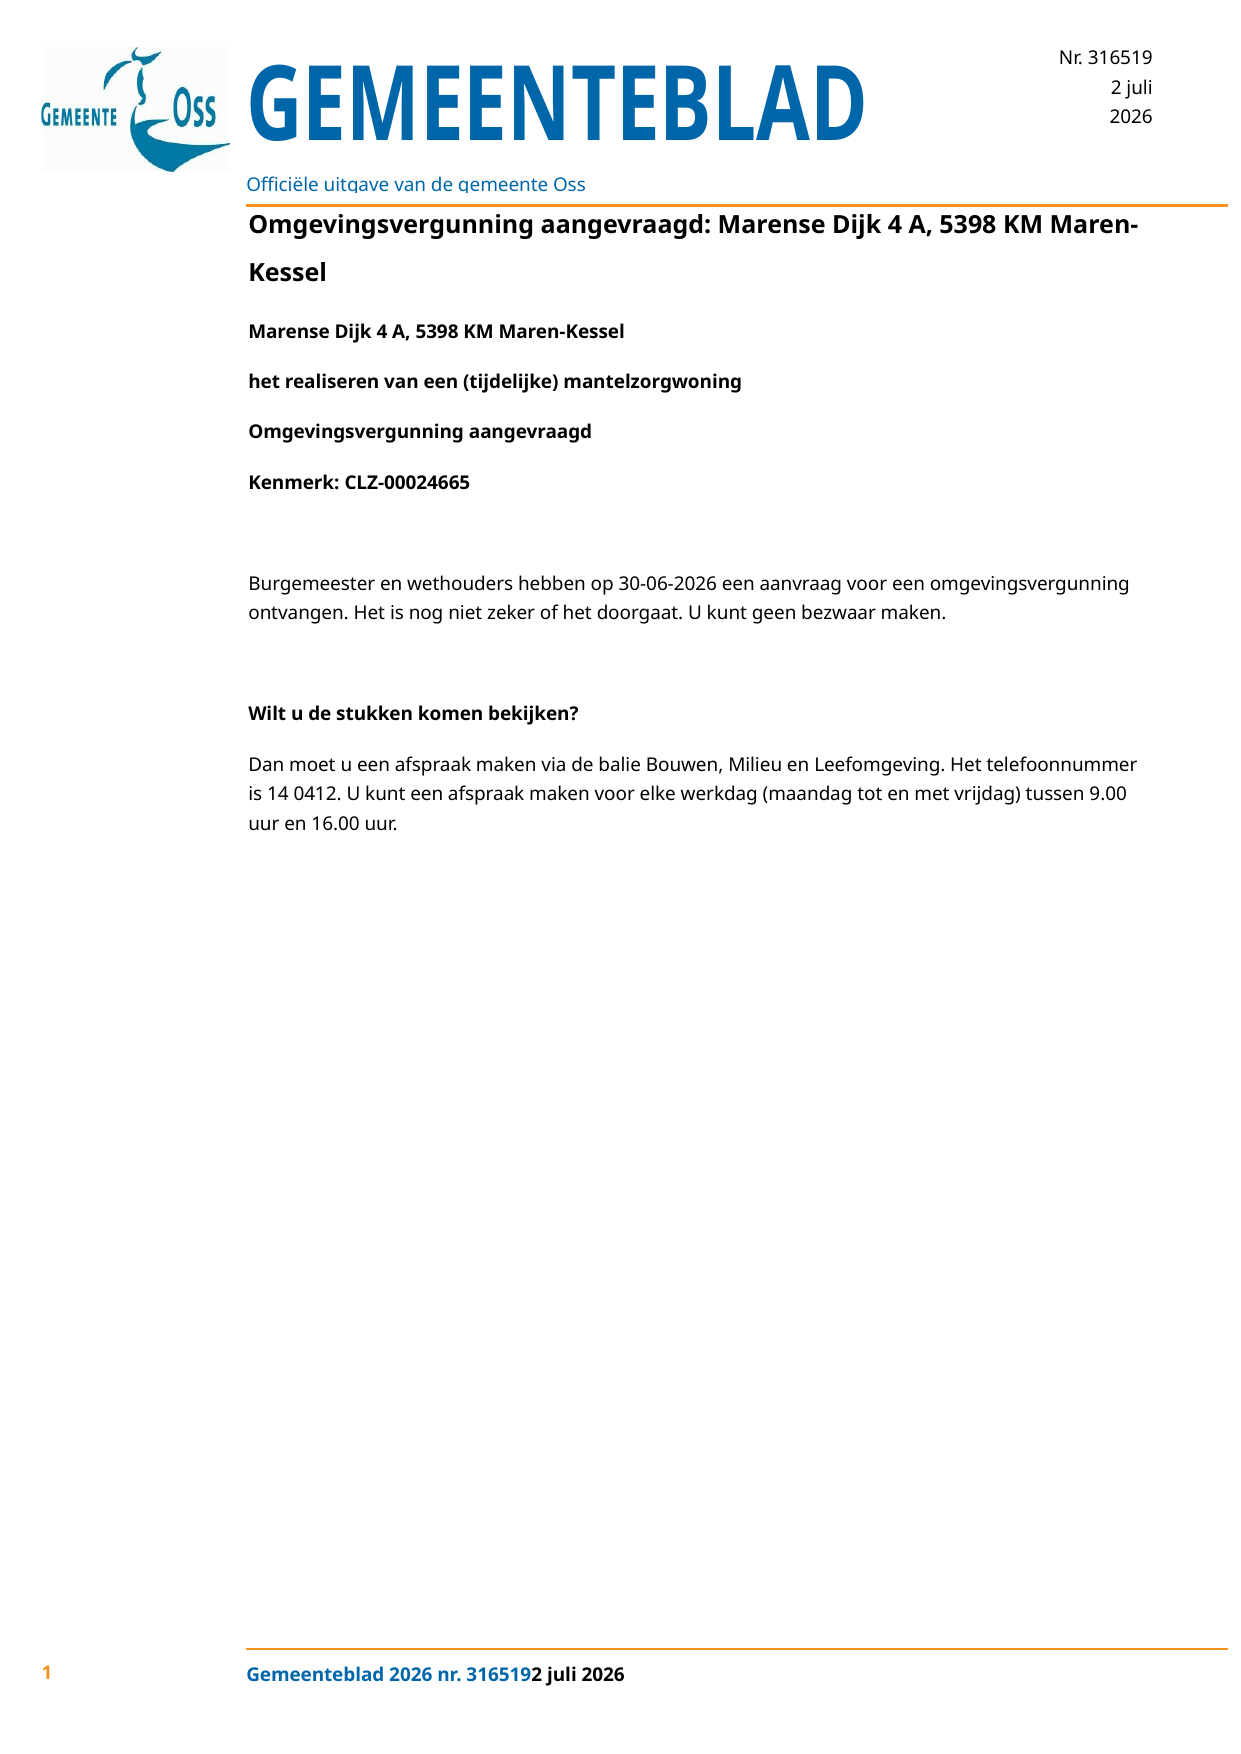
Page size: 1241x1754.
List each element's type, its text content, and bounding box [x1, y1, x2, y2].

picture [41, 47, 231, 172]
text Omgevingsvergunning aangevraagd: Marense Dijk 4 A, 5398 KM Maren-Kessel [248, 207, 1152, 288]
text Burgemeester en wethouders hebben op 30-06-2026 een aanvraag voor een omgevingsvergunning ontvangen. Het is nog niet zeker of het doorgaat. U kunt geen bezwaar maken. [248, 570, 1152, 625]
text Dan moet u een afspraak maken via de balie Bouwen, Milieu en Leefomgeving. Het telefoonnummer is 14 0412. U kunt een afspraak maken voor elke werkdag (maandag tot en met vrijdag) tussen 9.00 uur en 16.00 uur. [248, 751, 1152, 836]
text het realiseren van een (tijdelijke) mantelzorgwoning [248, 368, 1152, 394]
text Kenmerk: CLZ-00024665 [248, 469, 1152, 495]
text Marense Dijk 4 A, 5398 KM Maren-Kessel [248, 318, 1152, 344]
text Omgevingsvergunning aangevraagd [248, 419, 1152, 444]
text Wilt u de stukken komen bekijken? [248, 700, 1152, 726]
